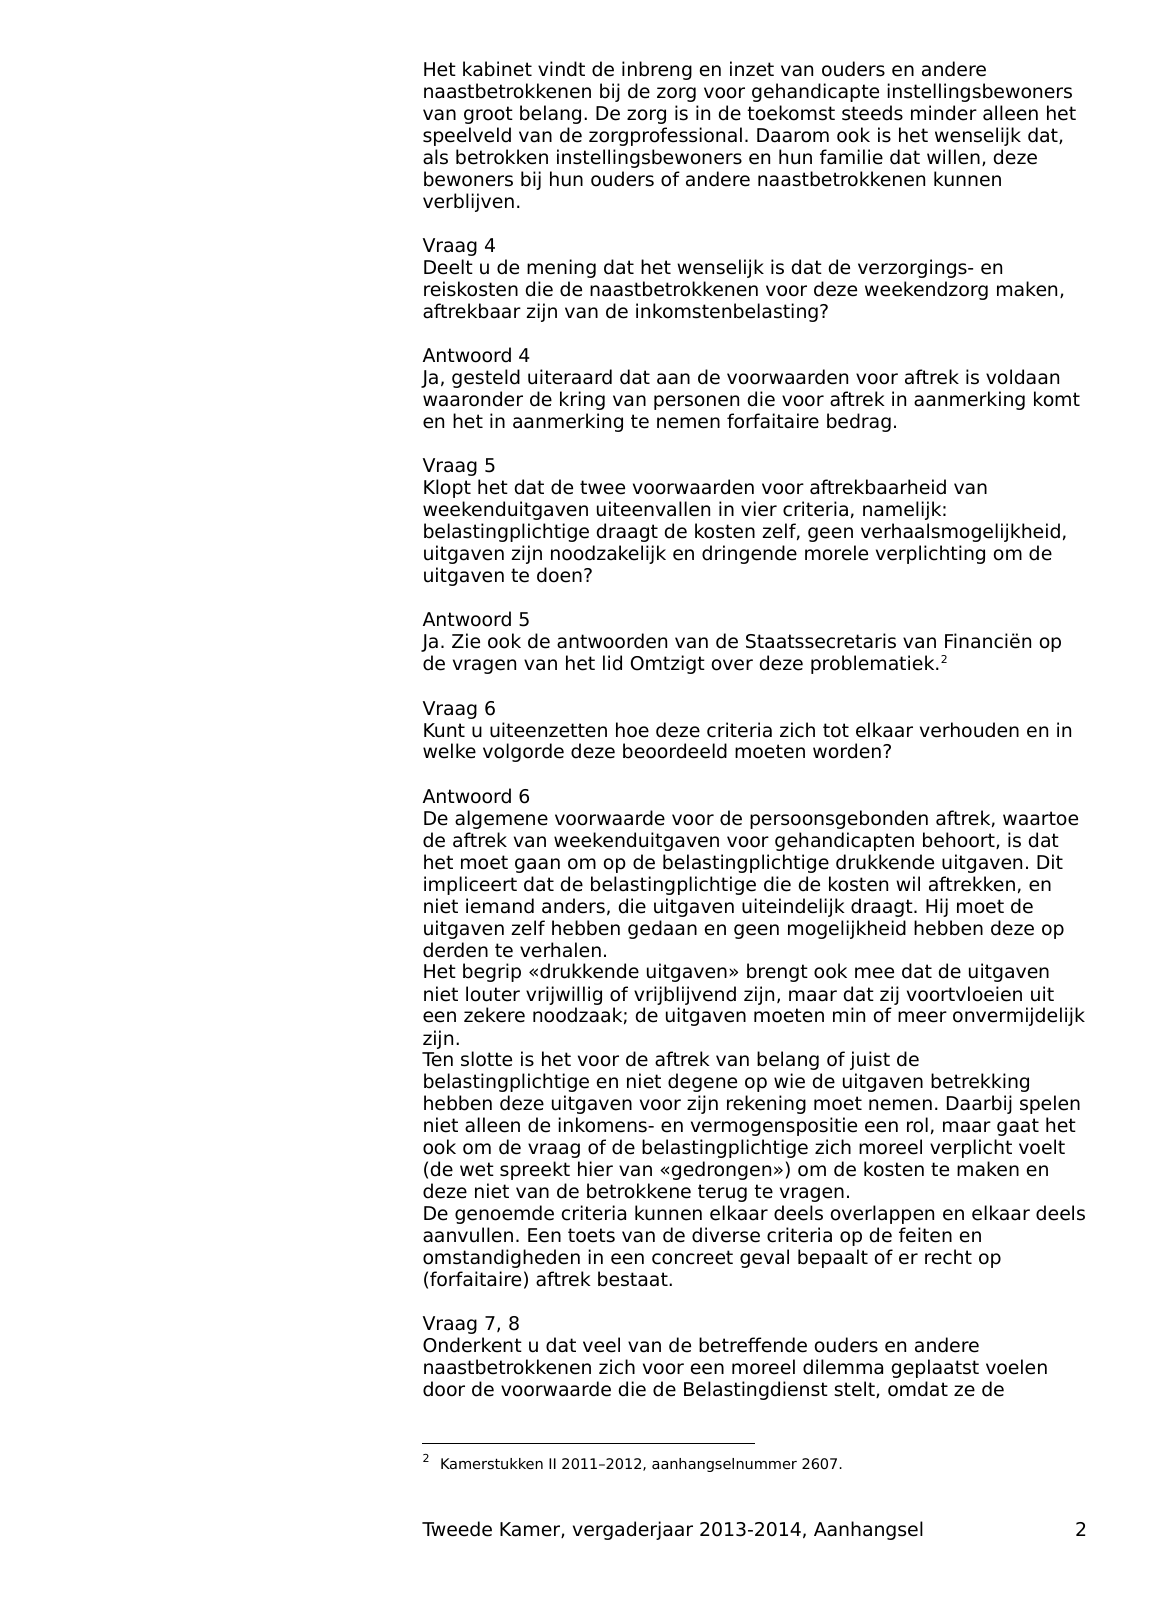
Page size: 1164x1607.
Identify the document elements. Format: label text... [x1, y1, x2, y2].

text De genoemde criteria kunnen elkaar deels overlappen en elkaar deels aanvullen. Een toets van de diverse criteria op de feiten en omstandigheden in een concreet geval bepaalt of er recht op (forfaitaire) aftrek bestaat. [422, 1203, 1087, 1291]
text Vraag 6 [422, 697, 1087, 719]
text Ten slotte is het voor de aftrek van belang of juist de belastingplichtige en niet degene op wie de uitgaven betrekking hebben deze uitgaven voor zijn rekening moet nemen. Daarbij spelen niet alleen de inkomens- en vermogenspositie een rol, maar gaat het ook om de vraag of de belastingplichtige zich moreel verplicht voelt (de wet spreekt hier van «gedrongen») om de kosten te maken en deze niet van de betrokkene terug te vragen. [422, 1049, 1087, 1203]
text Ja, gesteld uiteraard dat aan de voorwaarden voor aftrek is voldaan waaronder de kring van personen die voor aftrek in aanmerking komt en het in aanmerking te nemen forfaitaire bedrag. [422, 367, 1087, 433]
text Antwoord 6 [422, 786, 1087, 808]
text Onderkent u dat veel van de betreffende ouders en andere naastbetrokkenen zich voor een moreel dilemma geplaatst voelen door de voorwaarde die de Belastingdienst stelt, omdat ze de [422, 1335, 1087, 1401]
text Kunt u uiteenzetten hoe deze criteria zich tot elkaar verhouden en in welke volgorde deze beoordeeld moeten worden? [422, 719, 1087, 763]
text Deelt u de mening dat het wenselijk is dat de verzorgings- en reiskosten die de naastbetrokkenen voor deze weekendzorg maken, aftrekbaar zijn van de inkomstenbelasting? [422, 257, 1087, 323]
text De algemene voorwaarde voor de persoonsgebonden aftrek, waartoe de aftrek van weekenduitgaven voor gehandicapten behoort, is dat het moet gaan om op de belastingplichtige drukkende uitgaven. Dit impliceert dat de belastingplichtige die de kosten wil aftrekken, en niet iemand anders, die uitgaven uiteindelijk draagt. Hij moet de uitgaven zelf hebben gedaan en geen mogelijkheid hebben deze op derden te verhalen. [422, 808, 1087, 961]
text Het begrip «drukkende uitgaven» brengt ook mee dat de uitgaven niet louter vrijwillig of vrijblijvend zijn, maar dat zij voortvloeien uit een zekere noodzaak; de uitgaven moeten min of meer onvermijdelijk zijn. [422, 961, 1087, 1049]
text Antwoord 5 [422, 609, 1087, 631]
text Vraag 5 [422, 455, 1087, 477]
text Het kabinet vindt de inbreng en inzet van ouders en andere naastbetrokkenen bij de zorg voor gehandicapte instellingsbewoners van groot belang. De zorg is in de toekomst steeds minder alleen het speelveld van de zorgprofessional. Daarom ook is het wenselijk dat, als betrokken instellingsbewoners en hun familie dat willen, deze bewoners bij hun ouders of andere naastbetrokkenen kunnen verblijven. [422, 59, 1087, 213]
text Kamerstukken II 2011–2012, aanhangselnummer 2607. [422, 1452, 1087, 1474]
text Vraag 4 [422, 235, 1087, 257]
text Antwoord 4 [422, 345, 1087, 367]
text Klopt het dat de twee voorwaarden voor aftrekbaarheid van weekenduitgaven uiteenvallen in vier criteria, namelijk: belastingplichtige draagt de kosten zelf, geen verhaalsmogelijkheid, uitgaven zijn noodzakelijk en dringende morele verplichting om de uitgaven te doen? [422, 477, 1087, 587]
text Ja. Zie ook de antwoorden van de Staatssecretaris van Financiën op de vragen van het lid Omtzigt over deze problematiek. [422, 631, 1087, 675]
text Vraag 7, 8 [422, 1313, 1087, 1335]
